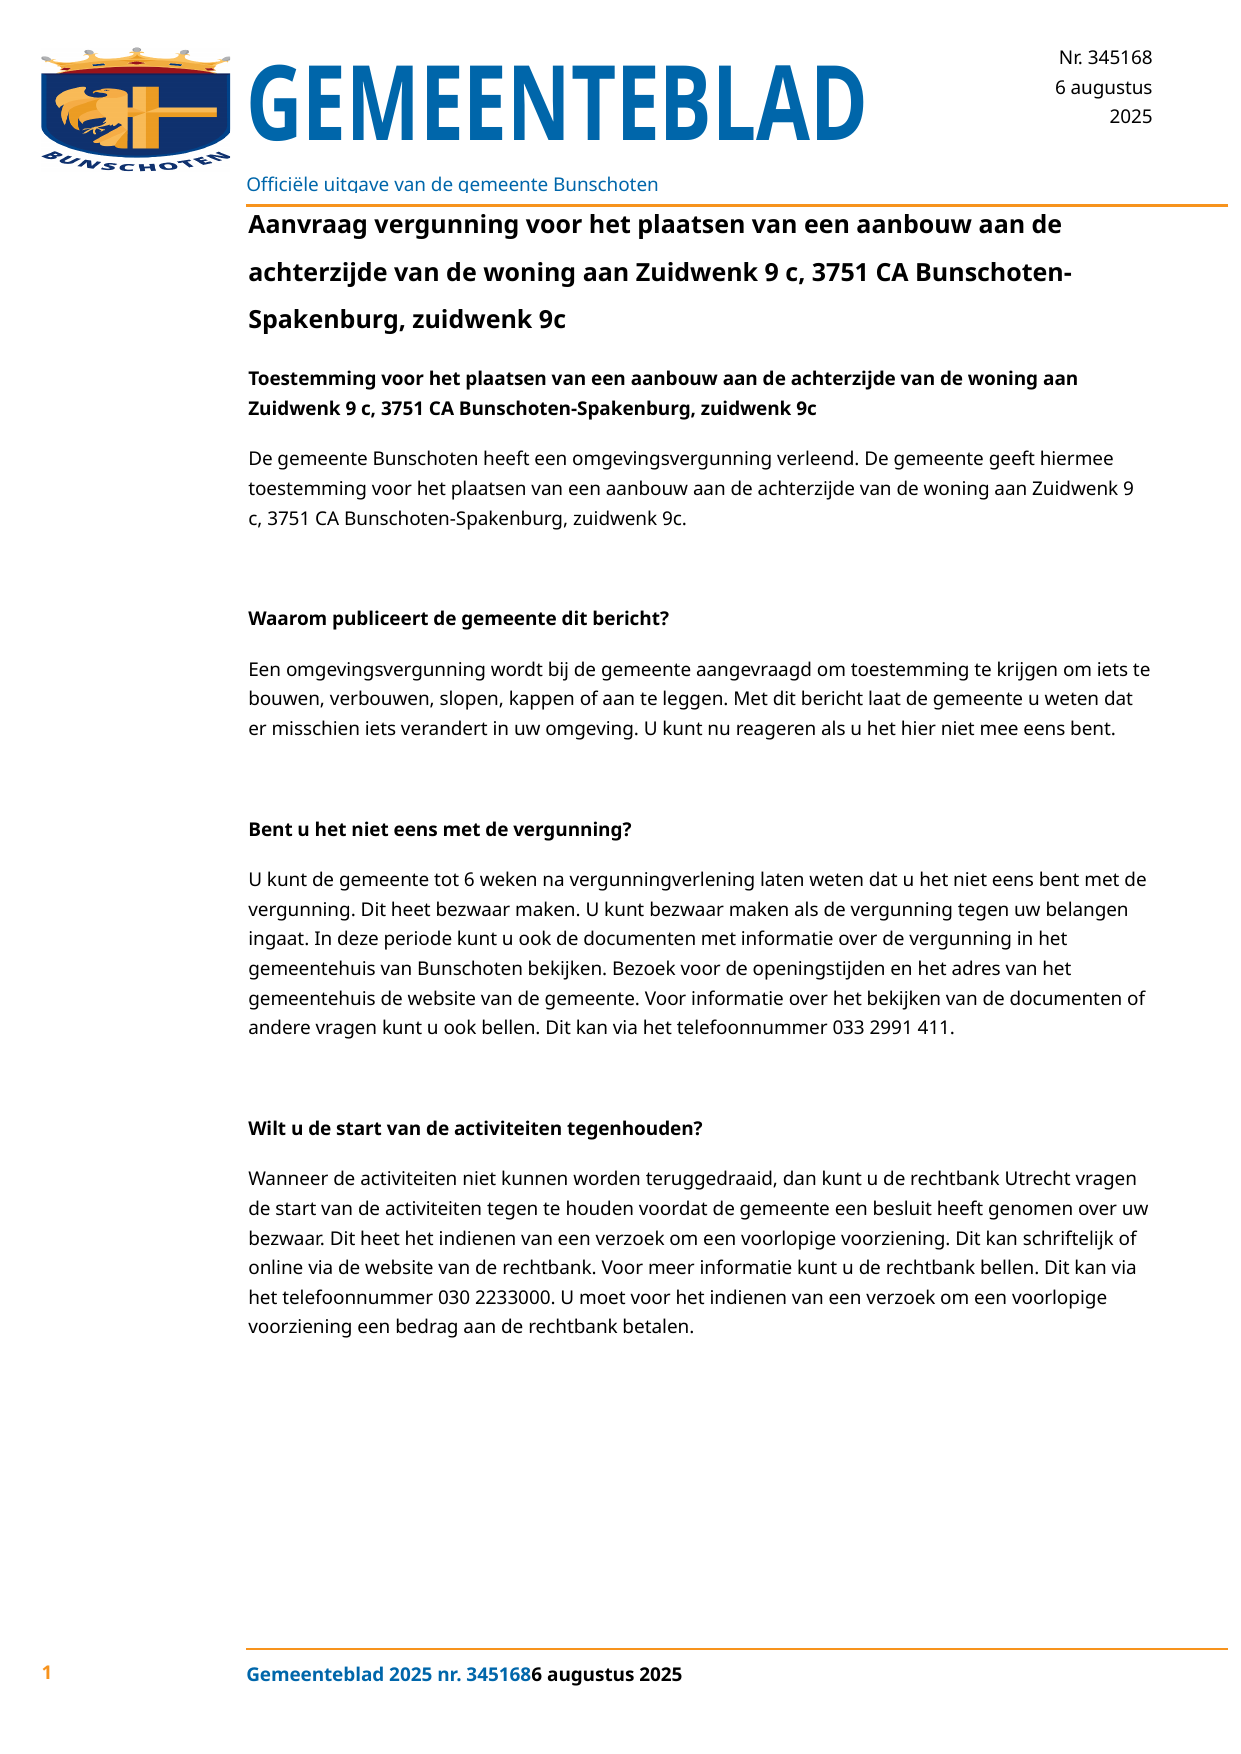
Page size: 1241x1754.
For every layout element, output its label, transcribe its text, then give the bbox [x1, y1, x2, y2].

text Wilt u de start van de activiteiten tegenhouden? [248, 1115, 1152, 1141]
text Een omgevingsvergunning wordt bij de gemeente aangevraagd om toestemming te krijgen om iets te bouwen, verbouwen, slopen, kappen of aan te leggen. Met dit bericht laat de gemeente u weten dat er misschien iets verandert in uw omgeving. U kunt nu reageren als u het hier niet mee eens bent. [248, 656, 1152, 741]
text Aanvraag vergunning voor het plaatsen van een aanbouw aan de achterzijde van de woning aan Zuidwenk 9 c, 3751 CA Bunschoten-Spakenburg, zuidwenk 9c [248, 207, 1152, 336]
text De gemeente Bunschoten heeft een omgevingsvergunning verleend. De gemeente geeft hiermee toestemming voor het plaatsen van een aanbouw aan de achterzijde van de woning aan Zuidwenk 9 c, 3751 CA Bunschoten-Spakenburg, zuidwenk 9c. [248, 446, 1152, 530]
text Toestemming voor het plaatsen van een aanbouw aan de achterzijde van de woning aan Zuidwenk 9 c, 3751 CA Bunschoten-Spakenburg, zuidwenk 9c [248, 366, 1152, 421]
text U kunt de gemeente tot 6 weken na vergunningverlening laten weten dat u het niet eens bent met de vergunning. Dit heet bezwaar maken. U kunt bezwaar maken als de vergunning tegen uw belangen ingaat. In deze periode kunt u ook de documenten met informatie over de vergunning in het gemeentehuis van Bunschoten bekijken. Bezoek voor de openingstijden en het adres van het gemeentehuis de website van de gemeente. Voor informatie over het bekijken van de documenten of andere vragen kunt u ook bellen. Dit kan via het telefoonnummer 033 2991 411. [248, 866, 1152, 1040]
picture [41, 47, 231, 172]
text Waarom publiceert de gemeente dit bericht? [248, 606, 1152, 631]
text Wanneer de activiteiten niet kunnen worden teruggedraaid, dan kunt u de rechtbank Utrecht vragen de start van de activiteiten tegen te houden voordat de gemeente een besluit heeft genomen over uw bezwaar. Dit heet het indienen van een verzoek om een voorlopige voorziening. Dit kan schriftelijk of online via de website van de rechtbank. Voor meer informatie kunt u de rechtbank bellen. Dit kan via het telefoonnummer 030 2233000. U moet voor het indienen van een verzoek om een voorlopige voorziening een bedrag aan de rechtbank betalen. [248, 1166, 1152, 1339]
text Bent u het niet eens met de vergunning? [248, 816, 1152, 842]
